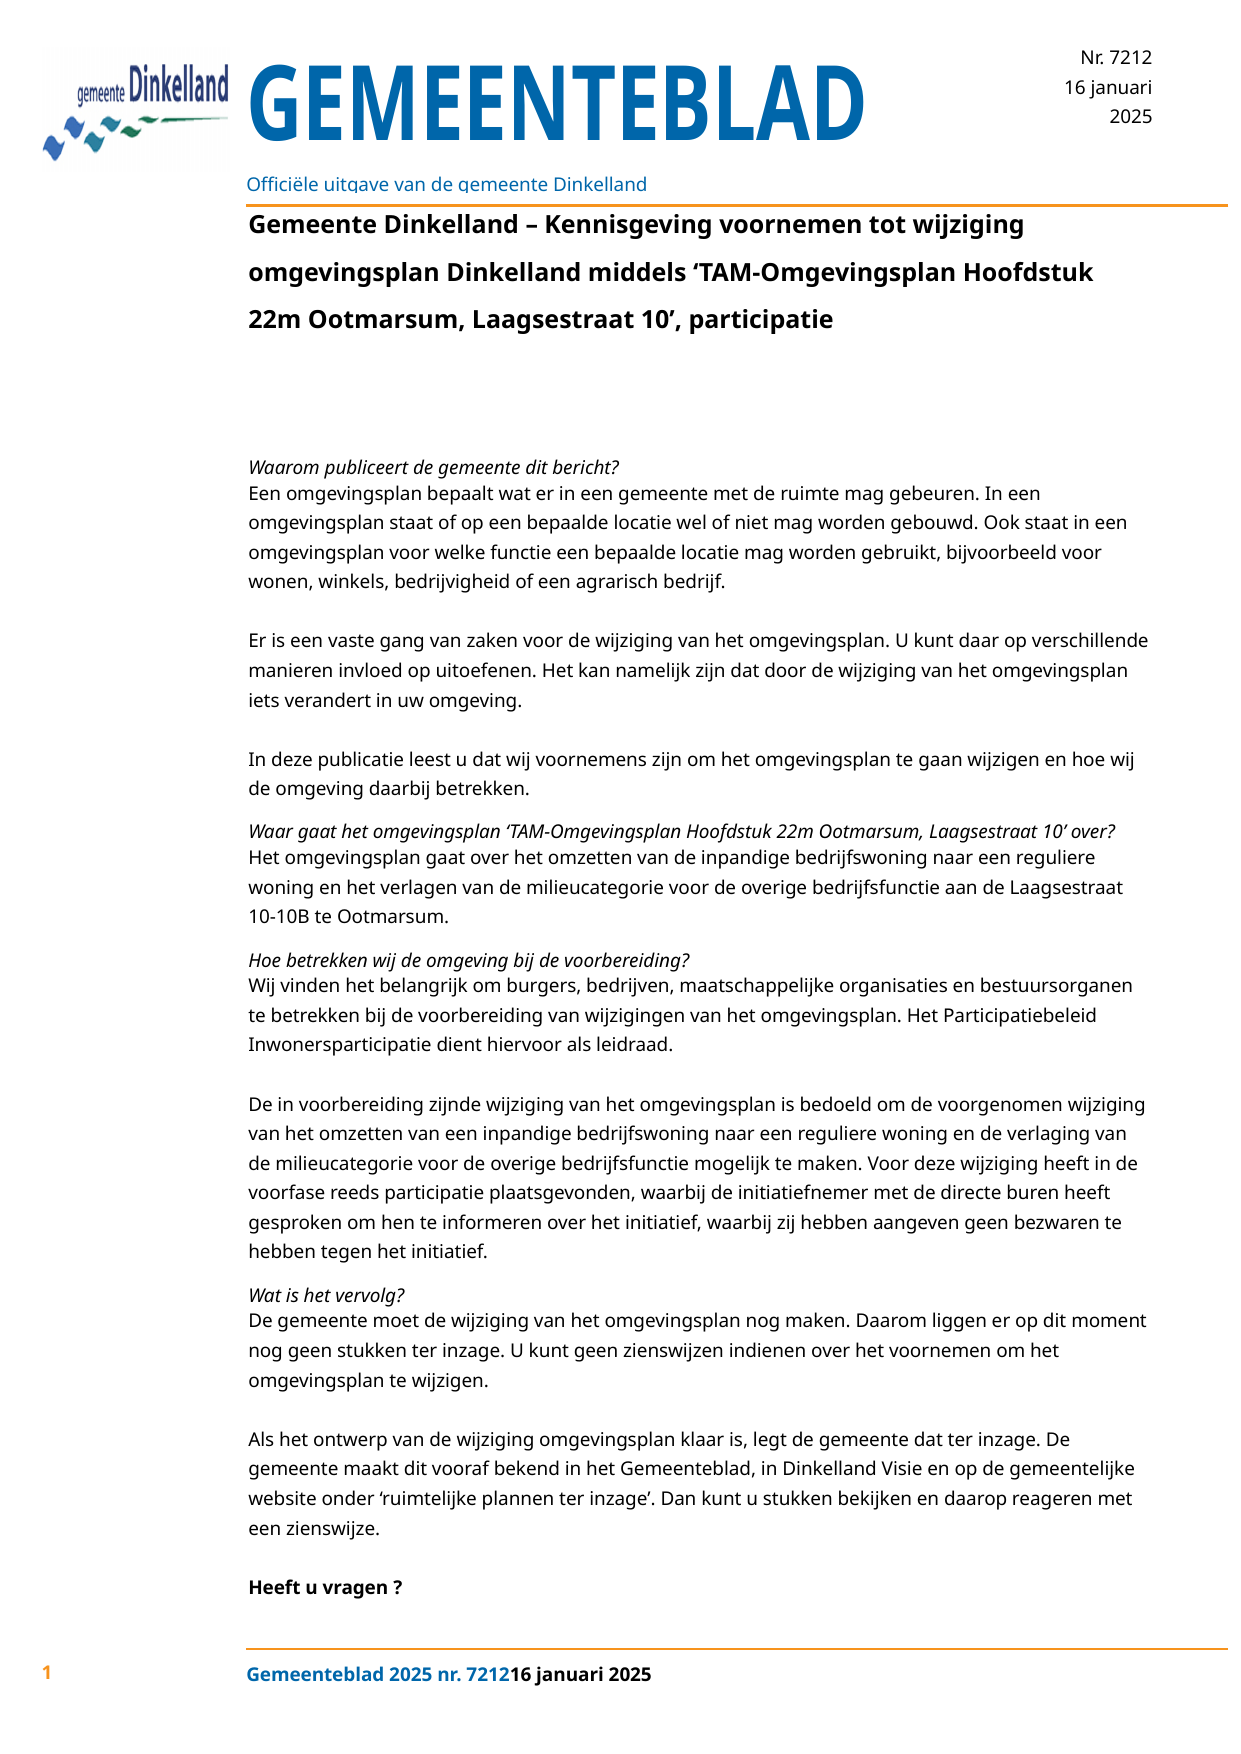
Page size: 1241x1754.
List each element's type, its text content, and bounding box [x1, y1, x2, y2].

text Hoe betrekken wij de omgeving bij de voorbereiding? [248, 947, 1152, 972]
text Heeft u vragen ? [248, 1574, 1152, 1599]
text Als het ontwerp van de wijziging omgevingsplan klaar is, legt de gemeente dat ter inzage. De gemeente maakt dit vooraf bekend in het Gemeenteblad, in Dinkelland Visie en op de gemeentelijke website onder ‘ruimtelijke plannen ter inzage’. Dan kunt u stukken bekijken en daarop reageren met een zienswijze. [248, 1426, 1152, 1540]
text Het omgevingsplan gaat over het omzetten van de inpandige bedrijfswoning naar een reguliere woning en het verlagen van de milieucategorie voor de overige bedrijfsfunctie aan de Laagsestraat 10-10B te Ootmarsum. [248, 844, 1152, 929]
text In deze publicatie leest u dat wij voornemens zijn om het omgevingsplan te gaan wijzigen en hoe wij de omgeving daarbij betrekken. [248, 746, 1152, 801]
text Wij vinden het belangrijk om burgers, bedrijven, maatschappelijke organisaties en bestuursorganen te betrekken bij de voorbereiding van wijzigingen van het omgevingsplan. Het Participatiebeleid Inwonersparticipatie dient hiervoor als leidraad. [248, 972, 1152, 1057]
text Gemeente Dinkelland – Kennisgeving voornemen tot wijziging omgevingsplan Dinkelland middels ‘TAM-Omgevingsplan Hoofdstuk 22m Ootmarsum, Laagsestraat 10’, participatie [248, 207, 1152, 336]
picture [41, 47, 231, 172]
text Waar gaat het omgevingsplan ‘TAM-Omgevingsplan Hoofdstuk 22m Ootmarsum, Laagsestraat 10’ over? [248, 819, 1152, 844]
text Waarom publiceert de gemeente dit bericht? [248, 454, 1152, 480]
text Wat is het vervolg? [248, 1282, 1152, 1308]
text De in voorbereiding zijnde wijziging van het omgevingsplan is bedoeld om de voorgenomen wijziging van het omzetten van een inpandige bedrijfswoning naar een reguliere woning en de verlaging van de milieucategorie voor de overige bedrijfsfunctie mogelijk te maken. Voor deze wijziging heeft in de voorfase reeds participatie plaatsgevonden, waarbij de initiatiefnemer met de directe buren heeft gesproken om hen te informeren over het initiatief, waarbij zij hebben aangeven geen bezwaren te hebben tegen het initiatief. [248, 1091, 1152, 1264]
text De gemeente moet de wijziging van het omgevingsplan nog maken. Daarom liggen er op dit moment nog geen stukken ter inzage. U kunt geen zienswijzen indienen over het voornemen om het omgevingsplan te wijzigen. [248, 1308, 1152, 1392]
text Een omgevingsplan bepaalt wat er in een gemeente met de ruimte mag gebeuren. In een omgevingsplan staat of op een bepaalde locatie wel of niet mag worden gebouwd. Ook staat in een omgevingsplan voor welke functie een bepaalde locatie mag worden gebruikt, bijvoorbeeld voor wonen, winkels, bedrijvigheid of een agrarisch bedrijf. [248, 480, 1152, 594]
text Er is een vaste gang van zaken voor de wijziging van het omgevingsplan. U kunt daar op verschillende manieren invloed op uitoefenen. Het kan namelijk zijn dat door de wijziging van het omgevingsplan iets verandert in uw omgeving. [248, 628, 1152, 713]
